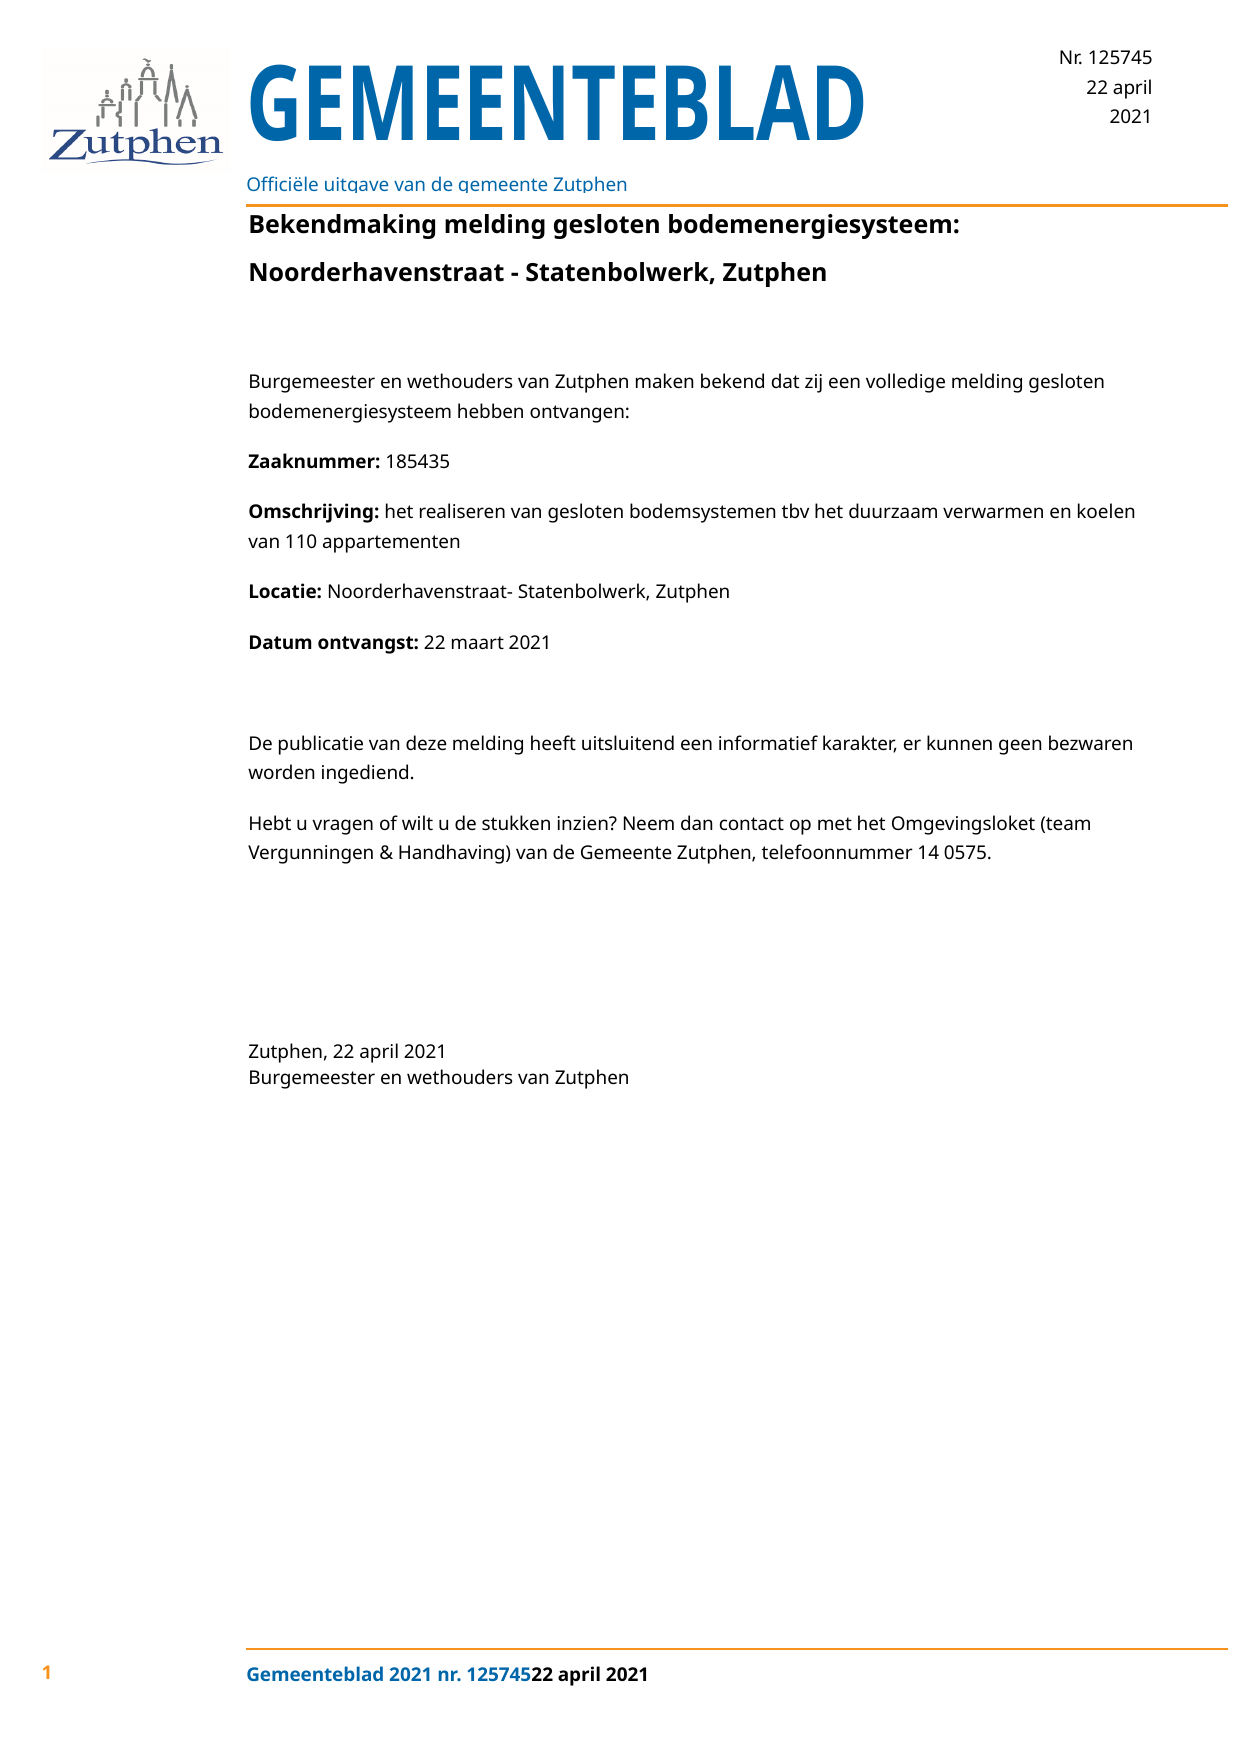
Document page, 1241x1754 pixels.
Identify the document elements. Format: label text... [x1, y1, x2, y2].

text Omschrijving: het realiseren van gesloten bodemsystemen tbv het duurzaam verwarmen en koelen van 110 appartementen [248, 499, 1152, 554]
text Burgemeester en wethouders van Zutphen maken bekend dat zij een volledige melding gesloten bodemenergiesysteem hebben ontvangen: [248, 368, 1152, 424]
text Zutphen, 22 april 2021 [248, 1039, 1152, 1064]
text Hebt u vragen of wilt u de stukken inzien? Neem dan contact op met het Omgevingsloket (team Vergunningen & Handhaving) van de Gemeente Zutphen, telefoonnummer 14 0575. [248, 810, 1152, 865]
picture [41, 47, 231, 172]
text Zaaknummer: 185435 [248, 448, 1152, 474]
text Burgemeester en wethouders van Zutphen [248, 1064, 1152, 1090]
text Locatie: Noorderhavenstraat- Statenbolwerk, Zutphen [248, 579, 1152, 604]
text Datum ontvangst: 22 maart 2021 [248, 629, 1152, 655]
text Bekendmaking melding gesloten bodemenergiesysteem: Noorderhavenstraat - Statenbolwerk, Zutphen [248, 207, 1152, 288]
text De publicatie van deze melding heeft uitsluitend een informatief karakter, er kunnen geen bezwaren worden ingediend. [248, 730, 1152, 785]
